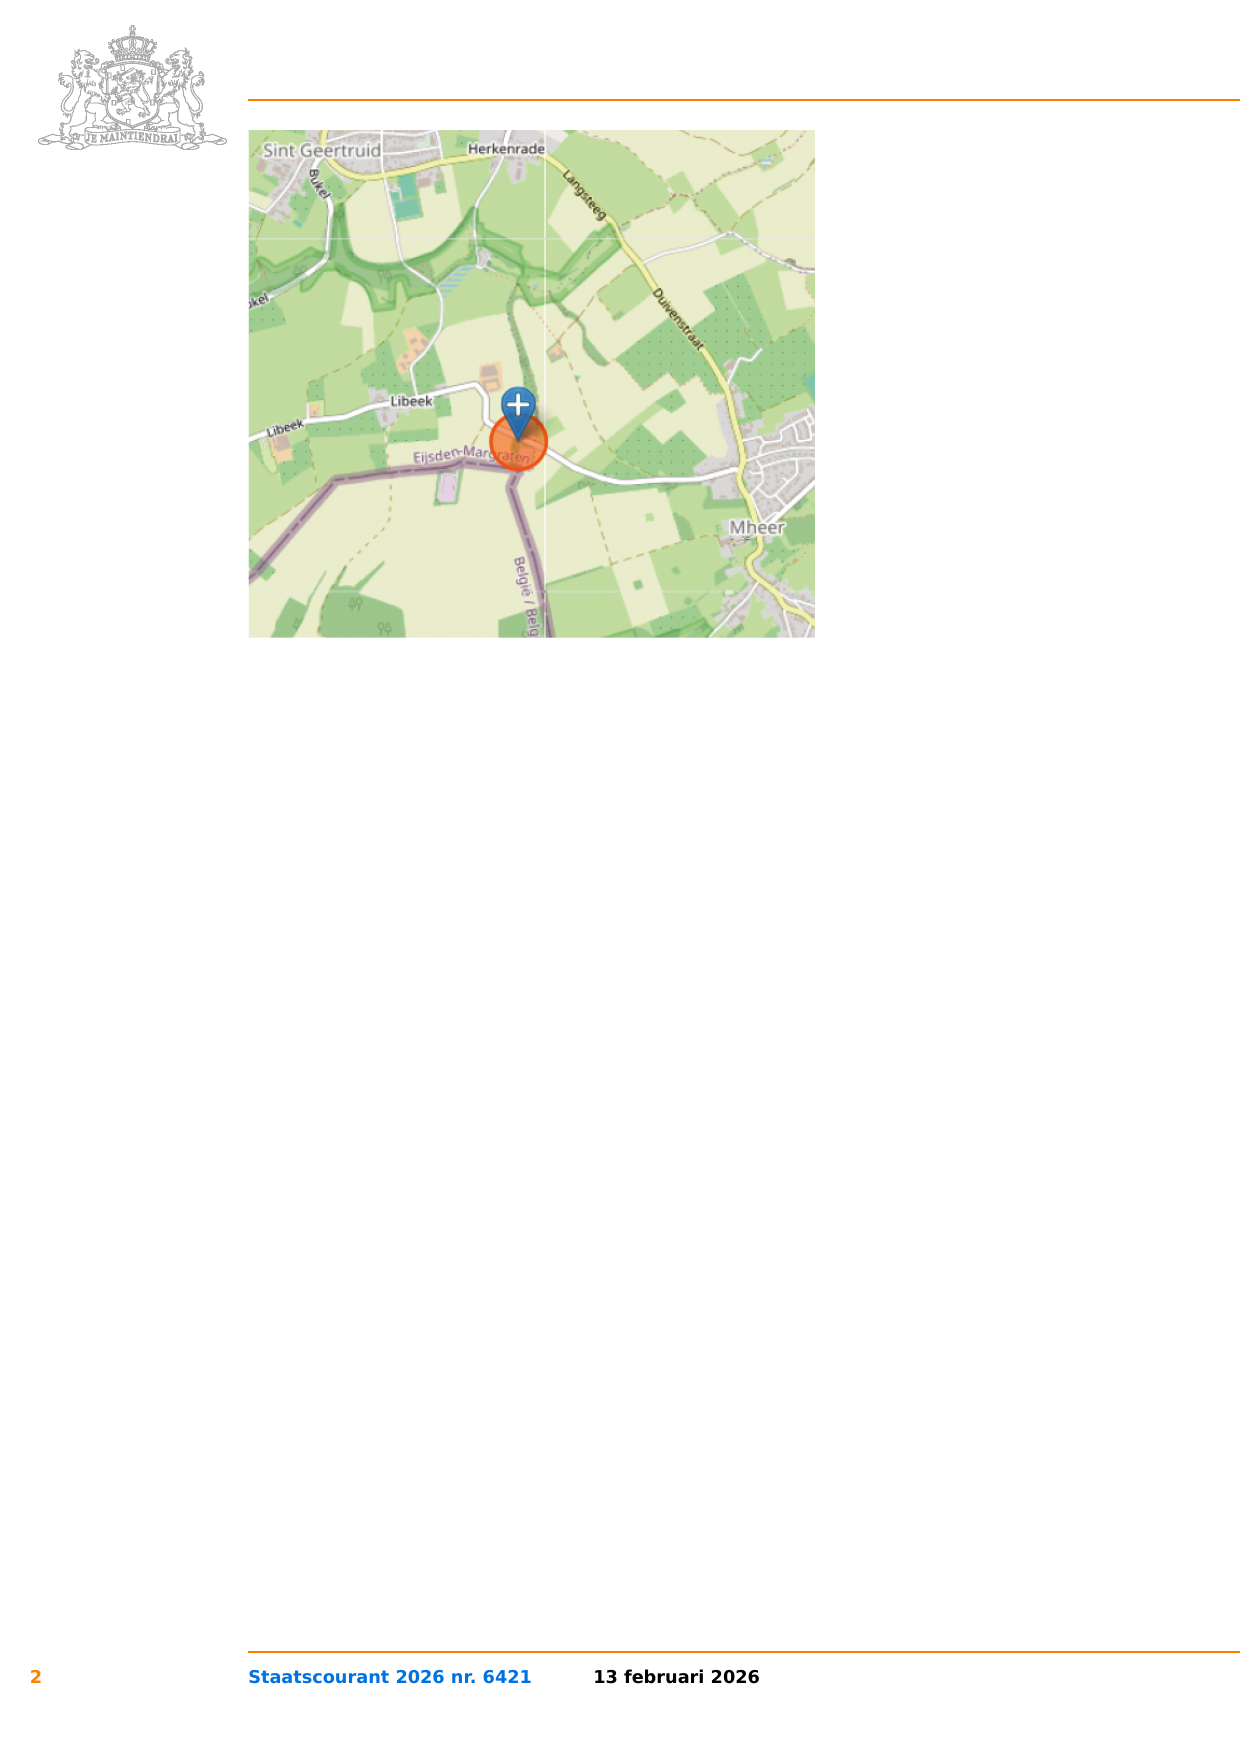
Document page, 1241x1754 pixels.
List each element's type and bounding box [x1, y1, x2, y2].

picture [38, 25, 227, 150]
picture [248, 130, 815, 638]
